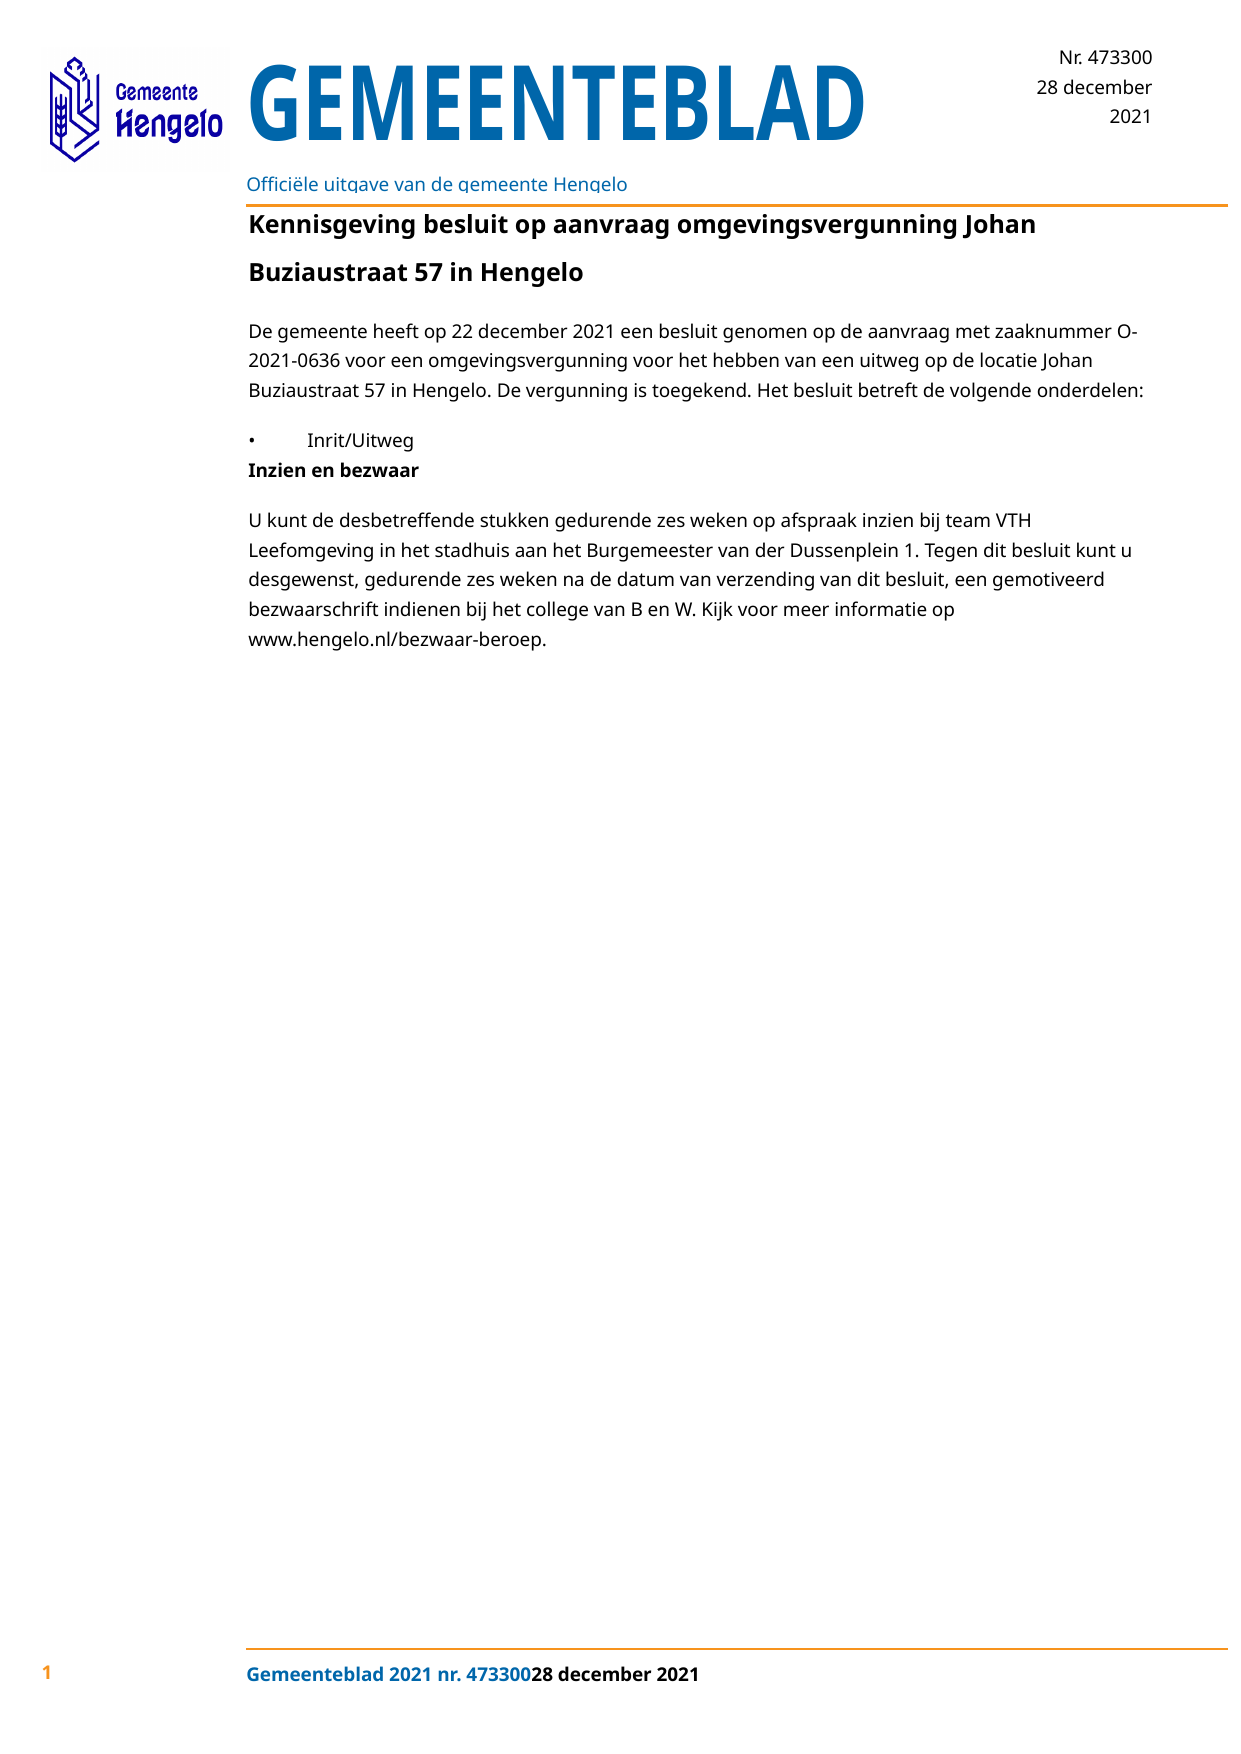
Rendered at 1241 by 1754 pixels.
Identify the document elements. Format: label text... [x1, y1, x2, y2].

list Inrit/Uitweg [248, 427, 1152, 453]
text Inzien en bezwaar [248, 457, 1152, 483]
text Kennisgeving besluit op aanvraag omgevingsvergunning Johan Buziaustraat 57 in Hengelo [248, 207, 1152, 288]
text U kunt de desbetreffende stukken gedurende zes weken op afspraak inzien bij team VTH Leefomgeving in het stadhuis aan het Burgemeester van der Dussenplein 1. Tegen dit besluit kunt u desgewenst, gedurende zes weken na de datum van verzending van dit besluit, een gemotiveerd bezwaarschrift indienen bij het college van B en W. Kijk voor meer informatie op www.hengelo.nl/bezwaar-beroep. [248, 507, 1152, 652]
picture [41, 47, 231, 172]
text De gemeente heeft op 22 december 2021 een besluit genomen op de aanvraag met zaaknummer O-2021-0636 voor een omgevingsvergunning voor het hebben van een uitweg op de locatie Johan Buziaustraat 57 in Hengelo. De vergunning is toegekend. Het besluit betreft de volgende onderdelen: [248, 318, 1152, 403]
